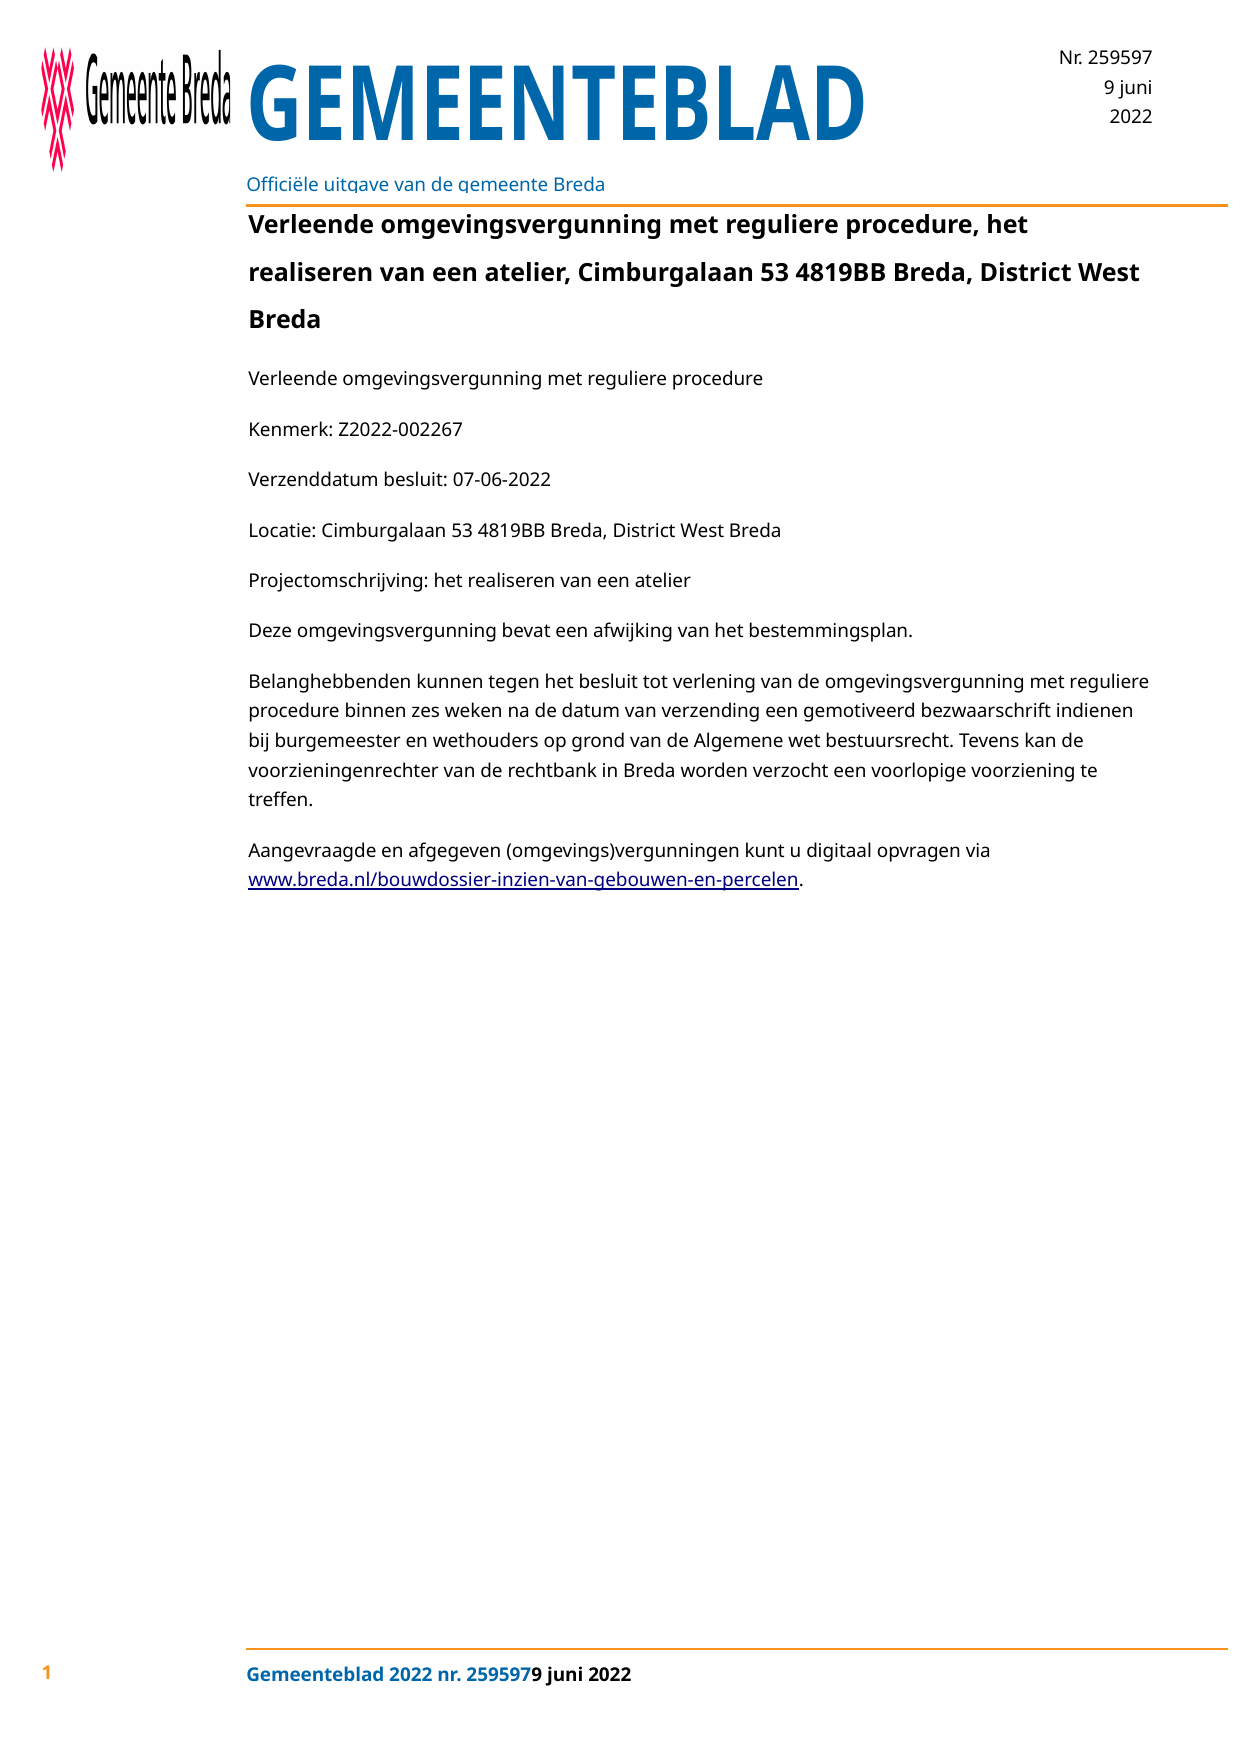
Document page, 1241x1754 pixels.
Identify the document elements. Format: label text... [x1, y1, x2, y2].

text Aangevraagde en afgegeven (omgevings)vergunningen kunt u digitaal opvragen via www.breda.nl/bouwdossier-inzien-van-gebouwen-en-percelen. [248, 837, 1152, 892]
text Belanghebbenden kunnen tegen het besluit tot verlening van de omgevingsvergunning met reguliere procedure binnen zes weken na de datum van verzending een gemotiveerd bezwaarschrift indienen bij burgemeester en wethouders op grond van de Algemene wet bestuursrecht. Tevens kan de voorzieningenrechter van de rechtbank in Breda worden verzocht een voorlopige voorziening te treffen. [248, 668, 1152, 812]
picture [41, 47, 231, 172]
text Projectomschrijving: het realiseren van een atelier [248, 567, 1152, 593]
text Verleende omgevingsvergunning met reguliere procedure [248, 366, 1152, 391]
text Kenmerk: Z2022-002267 [248, 416, 1152, 442]
text Verleende omgevingsvergunning met reguliere procedure, het realiseren van een atelier, Cimburgalaan 53 4819BB Breda, District West Breda [248, 207, 1152, 336]
text Deze omgevingsvergunning bevat een afwijking van het bestemmingsplan. [248, 618, 1152, 643]
text Verzenddatum besluit: 07-06-2022 [248, 466, 1152, 492]
text Locatie: Cimburgalaan 53 4819BB Breda, District West Breda [248, 517, 1152, 542]
